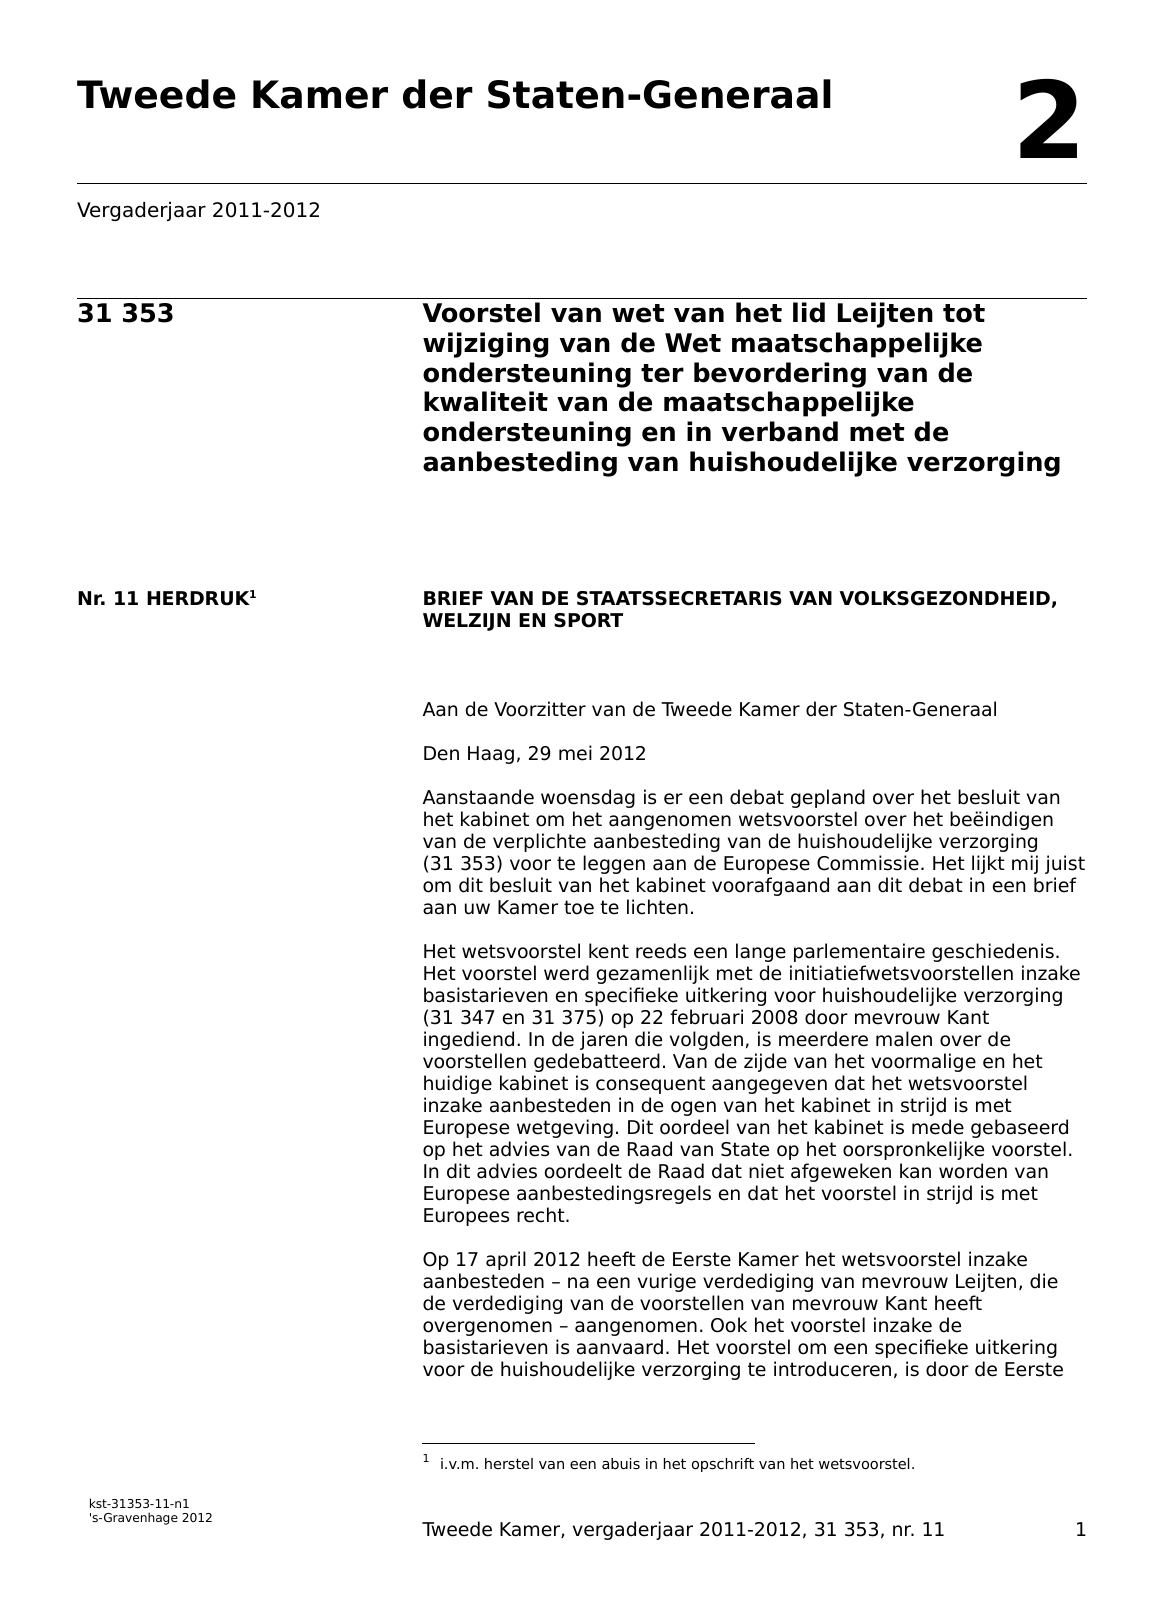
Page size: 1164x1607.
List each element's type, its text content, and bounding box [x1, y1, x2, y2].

text kst-31353-11-n1 [88, 1497, 323, 1511]
subtitle 31 353 Voorstel van wet van het lid Leijten tot wijziging van de Wet maatschappelijke ondersteuning ter bevordering van de kwaliteit van de maatschappelijke ondersteuning en in verband met de aanbesteding van huishoudelijke verzorging [77, 299, 1087, 477]
table_header 2 [886, 59, 1087, 183]
table_cell Vergaderjaar 2011-2012 [77, 184, 1087, 298]
text Op 17 april 2012 heeft de Eerste Kamer het wetsvoorstel inzake aanbesteden – na een vurige verdediging van mevrouw Leijten, die de verdediging van de voorstellen van mevrouw Kant heeft overgenomen – aangenomen. Ook het voorstel inzake de basistarieven is aanvaard. Het voorstel om een specifieke uitkering voor de huishoudelijke verzorging te introduceren, is door de Eerste [422, 1249, 1087, 1381]
text 's-Gravenhage 2012 [88, 1511, 323, 1525]
text Aan de Voorzitter van de Tweede Kamer der Staten-Generaal [422, 698, 1087, 720]
subtitle Nr. 11 HERDRUK BRIEF VAN DE STAATSSECRETARIS VAN VOLKSGEZONDHEID, WELZIJN EN SPORT [77, 588, 1087, 632]
text Den Haag, 29 mei 2012 [422, 743, 1087, 764]
text Aanstaande woensdag is er een debat gepland over het besluit van het kabinet om het aangenomen wetsvoorstel over het beëindigen van de verplichte aanbesteding van de huishoudelijke verzorging (31 353) voor te leggen aan de Europese Commissie. Het lijkt mij juist om dit besluit van het kabinet voorafgaand aan dit debat in een brief aan uw Kamer toe te lichten. [422, 787, 1087, 919]
text Het wetsvoorstel kent reeds een lange parlementaire geschiedenis. Het voorstel werd gezamenlijk met de initiatiefwetsvoorstellen inzake basistarieven en specifieke uitkering voor huishoudelijke verzorging (31 347 en 31 375) op 22 februari 2008 door mevrouw Kant ingediend. In de jaren die volgden, is meerdere malen over de voorstellen gedebatteerd. Van de zijde van het voormalige en het huidige kabinet is consequent aangegeven dat het wetsvoorstel inzake aanbesteden in de ogen van het kabinet in strijd is met Europese wetgeving. Dit oordeel van het kabinet is mede gebaseerd op het advies van de Raad van State op het oorspronkelijke voorstel. In dit advies oordeelt de Raad dat niet afgeweken kan worden van Europese aanbestedingsregels en dat het voorstel in strijd is met Europees recht. [422, 941, 1087, 1227]
table_header Tweede Kamer der Staten-Generaal [77, 59, 886, 183]
text i.v.m. herstel van een abuis in het opschrift van het wetsvoorstel. [422, 1452, 1087, 1474]
